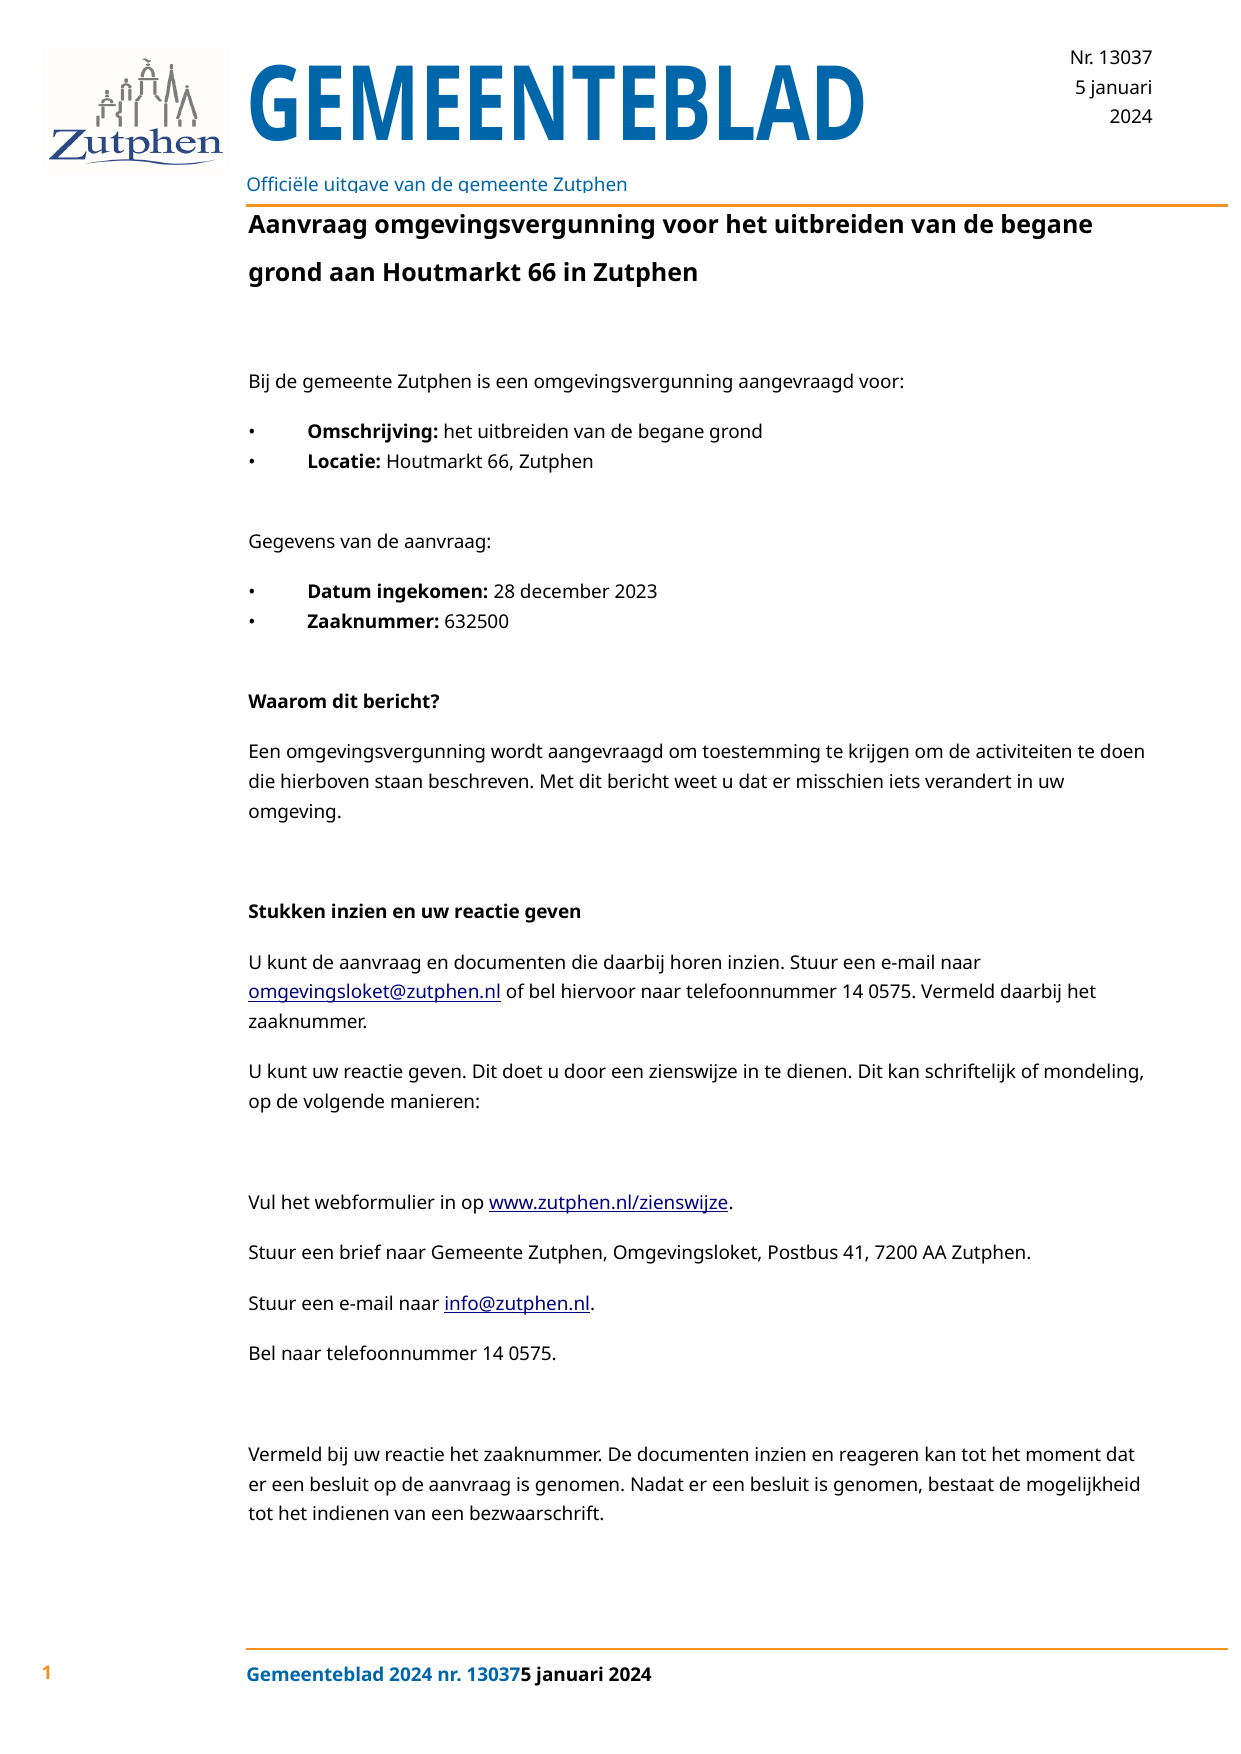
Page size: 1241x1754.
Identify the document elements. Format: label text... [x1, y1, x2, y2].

text Aanvraag omgevingsvergunning voor het uitbreiden van de begane grond aan Houtmarkt 66 in Zutphen [248, 207, 1152, 288]
list Omschrijving: het uitbreiden van de begane grond [248, 419, 1152, 444]
text Een omgevingsvergunning wordt aangevraagd om toestemming te krijgen om de activiteiten te doen die hierboven staan beschreven. Met dit bericht weet u dat er misschien iets verandert in uw omgeving. [248, 739, 1152, 824]
text Stukken inzien en uw reactie geven [248, 899, 1152, 924]
text U kunt uw reactie geven. Dit doet u door een zienswijze in te dienen. Dit kan schriftelijk of mondeling, op de volgende manieren: [248, 1059, 1152, 1114]
picture [41, 47, 231, 172]
text Waarom dit bericht? [248, 688, 1152, 714]
text Stuur een brief naar Gemeente Zutphen, Omgevingsloket, Postbus 41, 7200 AA Zutphen. [248, 1239, 1152, 1265]
text Stuur een e-mail naar info@zutphen.nl. [248, 1290, 1152, 1316]
text Vul het webformulier in op www.zutphen.nl/zienswijze. [248, 1189, 1152, 1215]
text Bel naar telefoonnummer 14 0575. [248, 1340, 1152, 1366]
text Vermeld bij uw reactie het zaaknummer. De documenten inzien en reageren kan tot het moment dat er een besluit op de aanvraag is genomen. Nadat er een besluit is genomen, bestaat de mogelijkheid tot het indienen van een bezwaarschrift. [248, 1441, 1152, 1526]
list Datum ingekomen: 28 december 2023 [248, 579, 1152, 604]
text Gegevens van de aanvraag: [248, 528, 1152, 554]
text Bij de gemeente Zutphen is een omgevingsvergunning aangevraagd voor: [248, 368, 1152, 394]
list Locatie: Houtmarkt 66, Zutphen [248, 448, 1152, 474]
list Zaaknummer: 632500 [248, 608, 1152, 634]
text U kunt de aanvraag en documenten die daarbij horen inzien. Stuur een e-mail naar omgevingsloket@zutphen.nl of bel hiervoor naar telefoonnummer 14 0575. Vermeld daarbij het zaaknummer. [248, 949, 1152, 1034]
